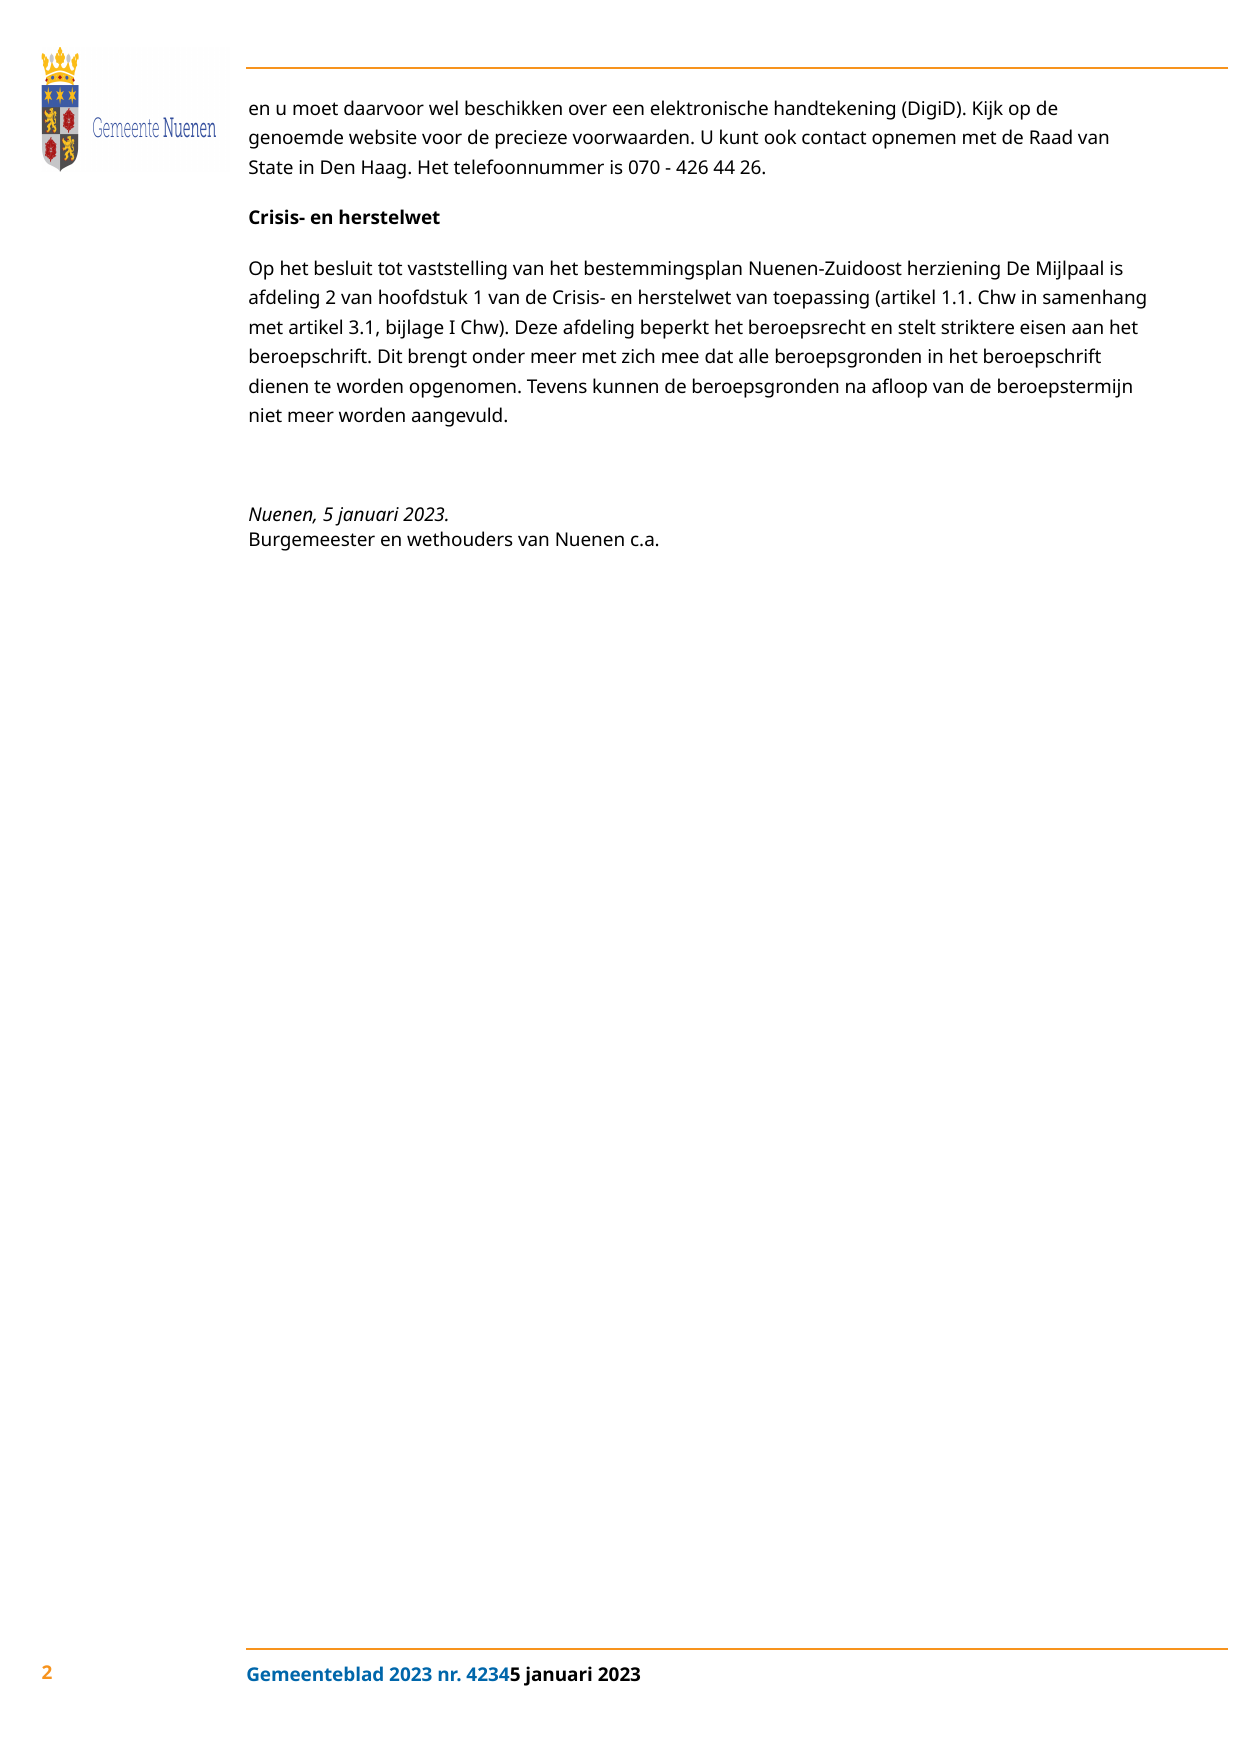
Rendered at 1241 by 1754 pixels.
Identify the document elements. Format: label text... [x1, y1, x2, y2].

text Op het besluit tot vaststelling van het bestemmingsplan Nuenen-Zuidoost herziening De Mijlpaal is afdeling 2 van hoofdstuk 1 van de Crisis- en herstelwet van toepassing (artikel 1.1. Chw in samenhang met artikel 3.1, bijlage I Chw). Deze afdeling beperkt het beroepsrecht en stelt striktere eisen aan het beroepschrift. Dit brengt onder meer met zich mee dat alle beroepsgronden in het beroepschrift dienen te worden opgenomen. Tevens kunnen de beroepsgronden na afloop van de beroepstermijn niet meer worden aangevuld. [248, 255, 1152, 428]
text en u moet daarvoor wel beschikken over een elektronische handtekening (DigiD). Kijk op de genoemde website voor de precieze voorwaarden. U kunt ook contact opnemen met de Raad van State in Den Haag. Het telefoonnummer is 070 - 426 44 26. [248, 95, 1152, 180]
text Burgemeester en wethouders van Nuenen c.a. [248, 527, 1152, 552]
picture [41, 47, 231, 172]
text Crisis- en herstelwet [248, 204, 1152, 230]
text Nuenen, 5 januari 2023. [248, 501, 1152, 527]
